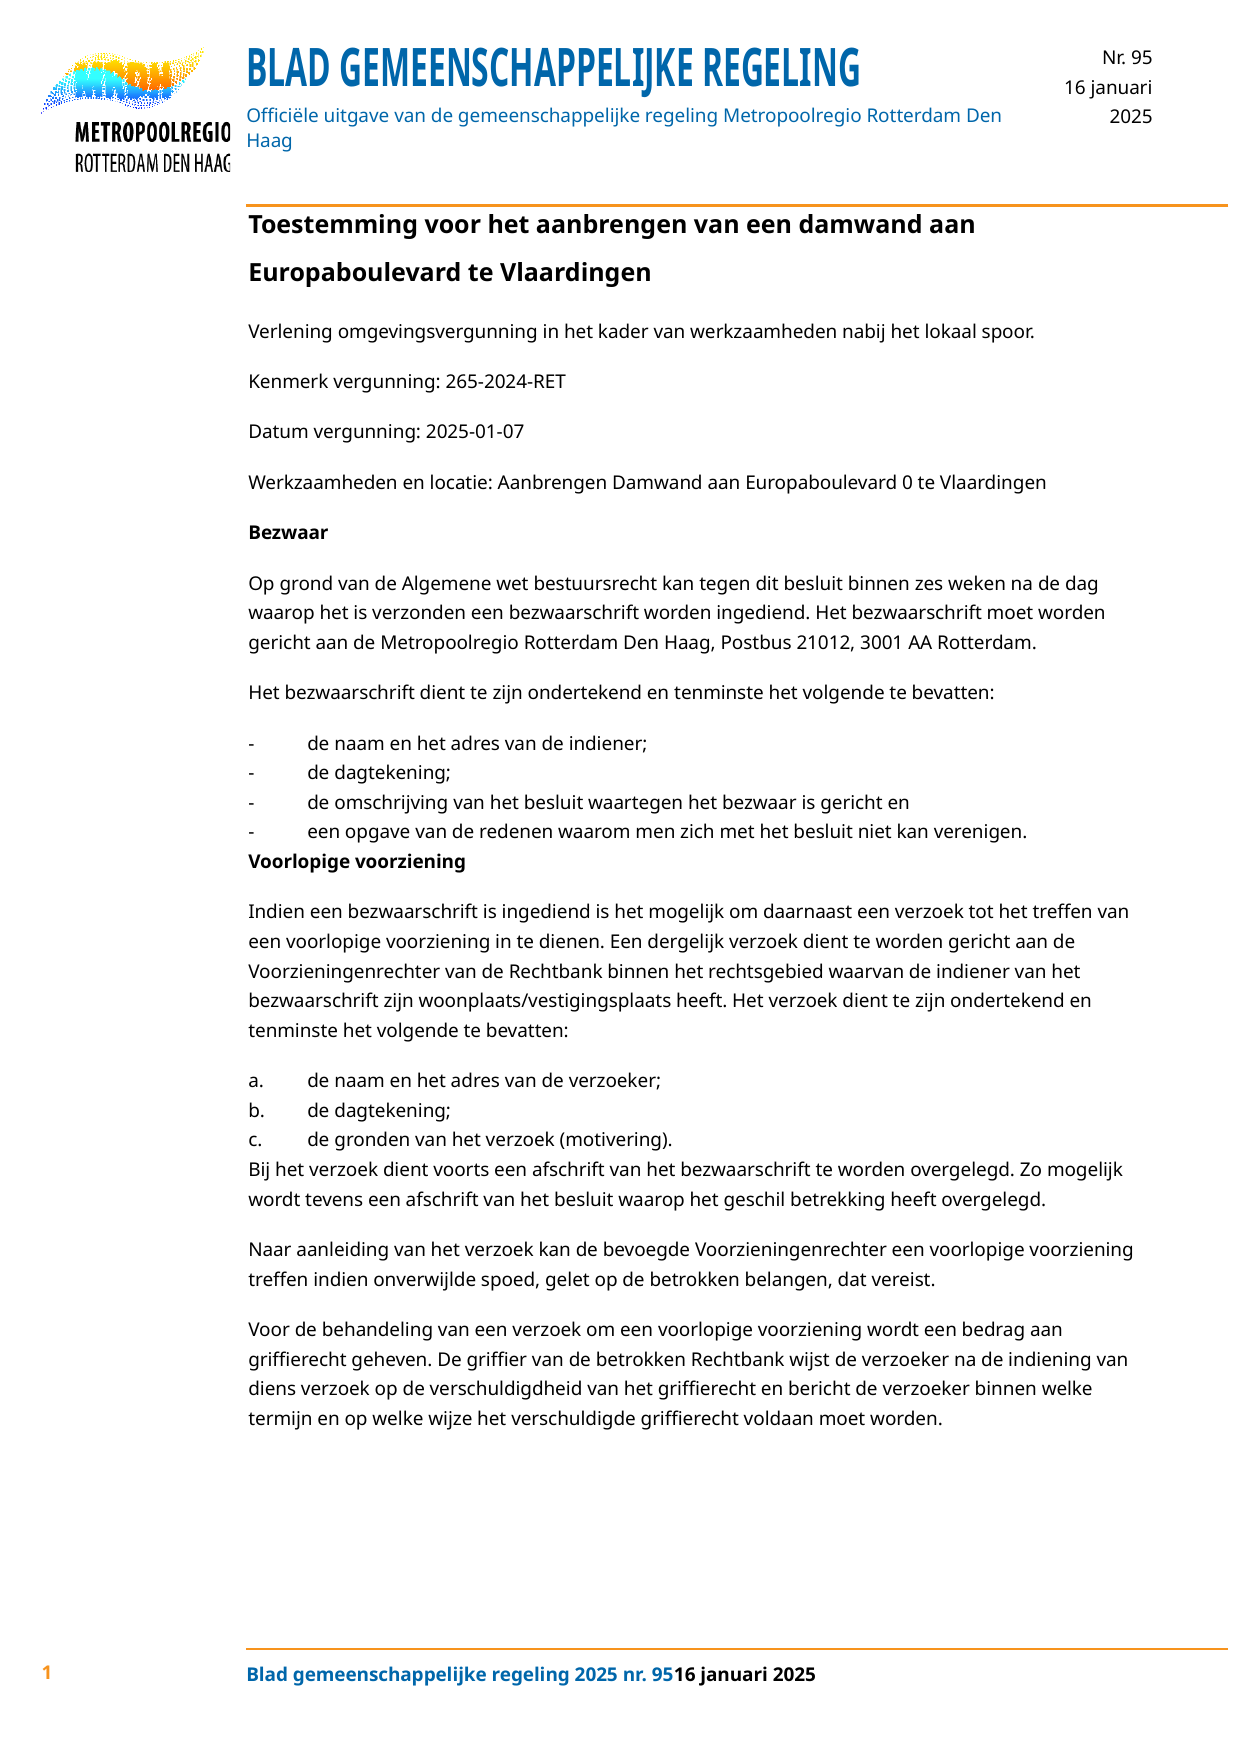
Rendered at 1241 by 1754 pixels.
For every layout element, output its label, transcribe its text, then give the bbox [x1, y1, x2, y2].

list de dagtekening; [248, 759, 1152, 785]
text Werkzaamheden en locatie: Aanbrengen Damwand aan Europaboulevard 0 te Vlaardingen [248, 469, 1152, 495]
list een opgave van de redenen waarom men zich met het besluit niet kan verenigen. [248, 819, 1152, 844]
list de omschrijving van het besluit waartegen het bezwaar is gericht en [248, 789, 1152, 815]
text Op grond van de Algemene wet bestuursrecht kan tegen dit besluit binnen zes weken na de dag waarop het is verzonden een bezwaarschrift worden ingediend. Het bezwaarschrift moet worden gericht aan de Metropoolregio Rotterdam Den Haag, Postbus 21012, 3001 AA Rotterdam. [248, 570, 1152, 655]
text Kenmerk vergunning: 265-2024-RET [248, 368, 1152, 394]
picture [41, 47, 231, 172]
text Voorlopige voorziening [248, 848, 1152, 874]
text Voor de behandeling van een verzoek om een voorlopige voorziening wordt een bedrag aan griffierecht geheven. De griffier van de betrokken Rechtbank wijst de verzoeker na de indiening van diens verzoek op de verschuldigdheid van het griffierecht en bericht de verzoeker binnen welke termijn en op welke wijze het verschuldigde griffierecht voldaan moet worden. [248, 1316, 1152, 1431]
text Bij het verzoek dient voorts een afschrift van het bezwaarschrift te worden overgelegd. Zo mogelijk wordt tevens een afschrift van het besluit waarop het geschil betrekking heeft overgelegd. [248, 1156, 1152, 1212]
text Toestemming voor het aanbrengen van een damwand aan Europaboulevard te Vlaardingen [248, 207, 1152, 288]
list de gronden van het verzoek (motivering). [248, 1127, 1152, 1152]
text Verlening omgevingsvergunning in het kader van werkzaamheden nabij het lokaal spoor. [248, 318, 1152, 344]
text Bezwaar [248, 519, 1152, 545]
text Indien een bezwaarschrift is ingediend is het mogelijk om daarnaast een verzoek tot het treffen van een voorlopige voorziening in te dienen. Een dergelijk verzoek dient te worden gericht aan de Voorzieningenrechter van de Rechtbank binnen het rechtsgebied waarvan de indiener van het bezwaarschrift zijn woonplaats/vestigingsplaats heeft. Het verzoek dient te zijn ondertekend en tenminste het volgende te bevatten: [248, 899, 1152, 1043]
list de dagtekening; [248, 1097, 1152, 1123]
list de naam en het adres van de indiener; [248, 730, 1152, 756]
text Het bezwaarschrift dient te zijn ondertekend en tenminste het volgende te bevatten: [248, 679, 1152, 705]
text Naar aanleiding van het verzoek kan de bevoegde Voorzieningenrechter een voorlopige voorziening treffen indien onverwijlde spoed, gelet op de betrokken belangen, dat vereist. [248, 1236, 1152, 1292]
text Datum vergunning: 2025-01-07 [248, 419, 1152, 444]
list de naam en het adres van de verzoeker; [248, 1067, 1152, 1093]
